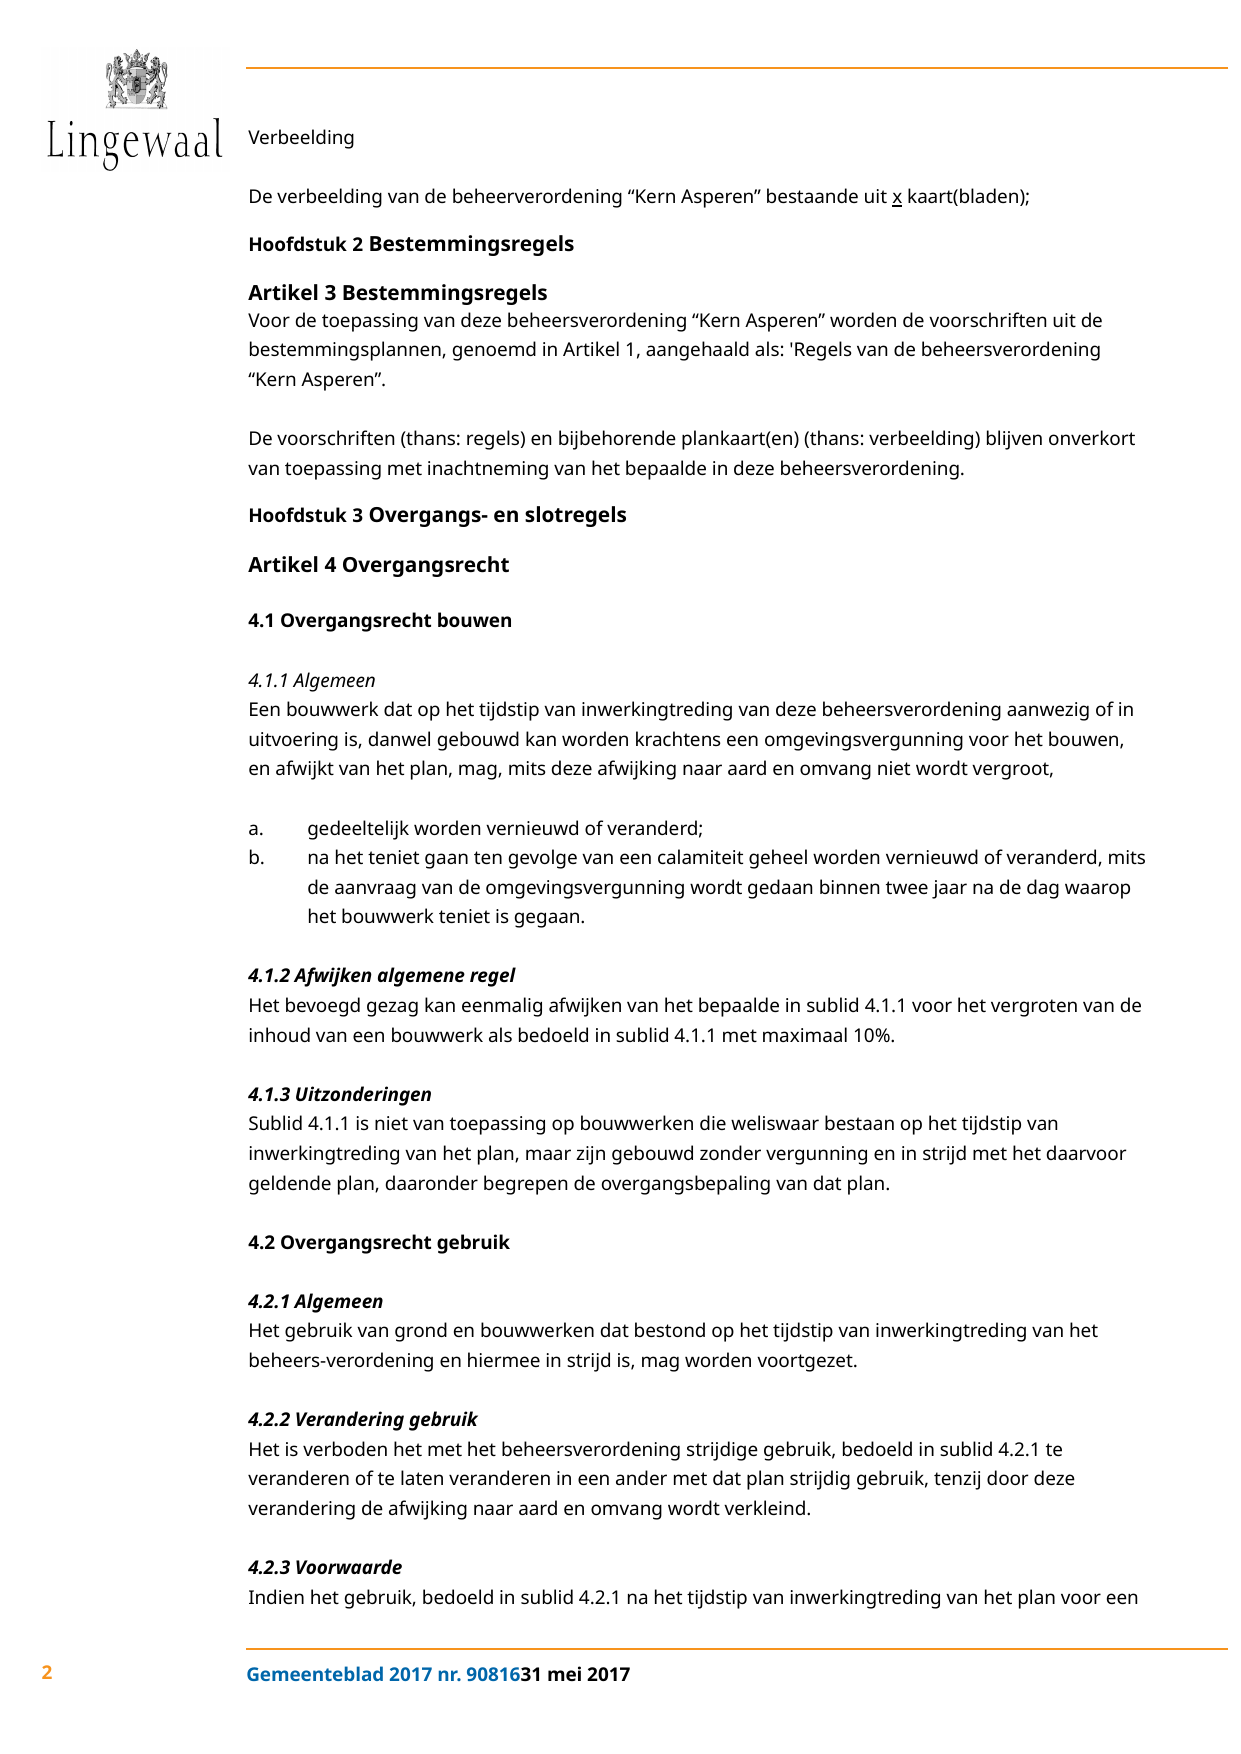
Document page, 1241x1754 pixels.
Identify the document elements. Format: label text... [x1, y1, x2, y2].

list na het teniet gaan ten gevolge van een calamiteit geheel worden vernieuwd of veranderd, mits de aanvraag van de omgevingsvergunning wordt gedaan binnen twee jaar na de dag waarop het bouwwerk teniet is gegaan. [248, 844, 1152, 929]
text 4.1.2 Afwijken algemene regel [248, 963, 1152, 988]
text Voor de toepassing van deze beheersverordening “Kern Asperen” worden de voorschriften uit de bestemmingsplannen, genoemd in Artikel 1, aangehaald als: 'Regels van de beheersverordening “Kern Asperen”. [248, 307, 1152, 392]
text De voorschriften (thans: regels) en bijbehorende plankaart(en) (thans: verbeelding) blijven onverkort van toepassing met inachtneming van het bepaalde in deze beheersverordening. [248, 425, 1152, 481]
text 4.1.3 Uitzonderingen [248, 1081, 1152, 1107]
text 4.1.1 Algemeen [248, 667, 1152, 693]
text Hoofdstuk 2 Bestemmingsregels [248, 229, 1152, 258]
picture [41, 47, 231, 172]
text 4.2.2 Verandering gebruik [248, 1406, 1152, 1432]
text 4.2.1 Algemeen [248, 1288, 1152, 1314]
list gedeeltelijk worden vernieuwd of veranderd; [248, 815, 1152, 841]
text Een bouwwerk dat op het tijdstip van inwerkingtreding van deze beheersverordening aanwezig of in uitvoering is, danwel gebouwd kan worden krachtens een omgevingsvergunning voor het bouwen, en afwijkt van het plan, mag, mits deze afwijking naar aard en omvang niet wordt vergroot, [248, 696, 1152, 781]
text 4.2 Overgangsrecht gebruik [248, 1229, 1152, 1255]
text Artikel 3 Bestemmingsregels [248, 278, 1152, 307]
text De verbeelding van de beheerverordening “Kern Asperen” bestaande uit x kaart(bladen); [248, 183, 1152, 209]
text Indien het gebruik, bedoeld in sublid 4.2.1 na het tijdstip van inwerkingtreding van het plan voor een [248, 1584, 1152, 1610]
text 4.1 Overgangsrecht bouwen [248, 608, 1152, 633]
text Artikel 4 Overgangsrecht [248, 550, 1152, 578]
text Het bevoegd gezag kan eenmalig afwijken van het bepaalde in sublid 4.1.1 voor het vergroten van de inhoud van een bouwwerk als bedoeld in sublid 4.1.1 met maximaal 10%. [248, 992, 1152, 1048]
text Het gebruik van grond en bouwwerken dat bestond op het tijdstip van inwerkingtreding van het beheers-verordening en hiermee in strijd is, mag worden voortgezet. [248, 1318, 1152, 1373]
text Het is verboden het met het beheersverordening strijdige gebruik, bedoeld in sublid 4.2.1 te veranderen of te laten veranderen in een ander met dat plan strijdig gebruik, tenzij door deze verandering de afwijking naar aard en omvang wordt verkleind. [248, 1436, 1152, 1521]
text Sublid 4.1.1 is niet van toepassing op bouwwerken die weliswaar bestaan op het tijdstip van inwerkingtreding van het plan, maar zijn gebouwd zonder vergunning en in strijd met het daarvoor geldende plan, daaronder begrepen de overgangsbepaling van dat plan. [248, 1111, 1152, 1196]
text Hoofdstuk 3 Overgangs- en slotregels [248, 500, 1152, 529]
text Verbeelding [248, 124, 1152, 150]
text 4.2.3 Voorwaarde [248, 1554, 1152, 1580]
